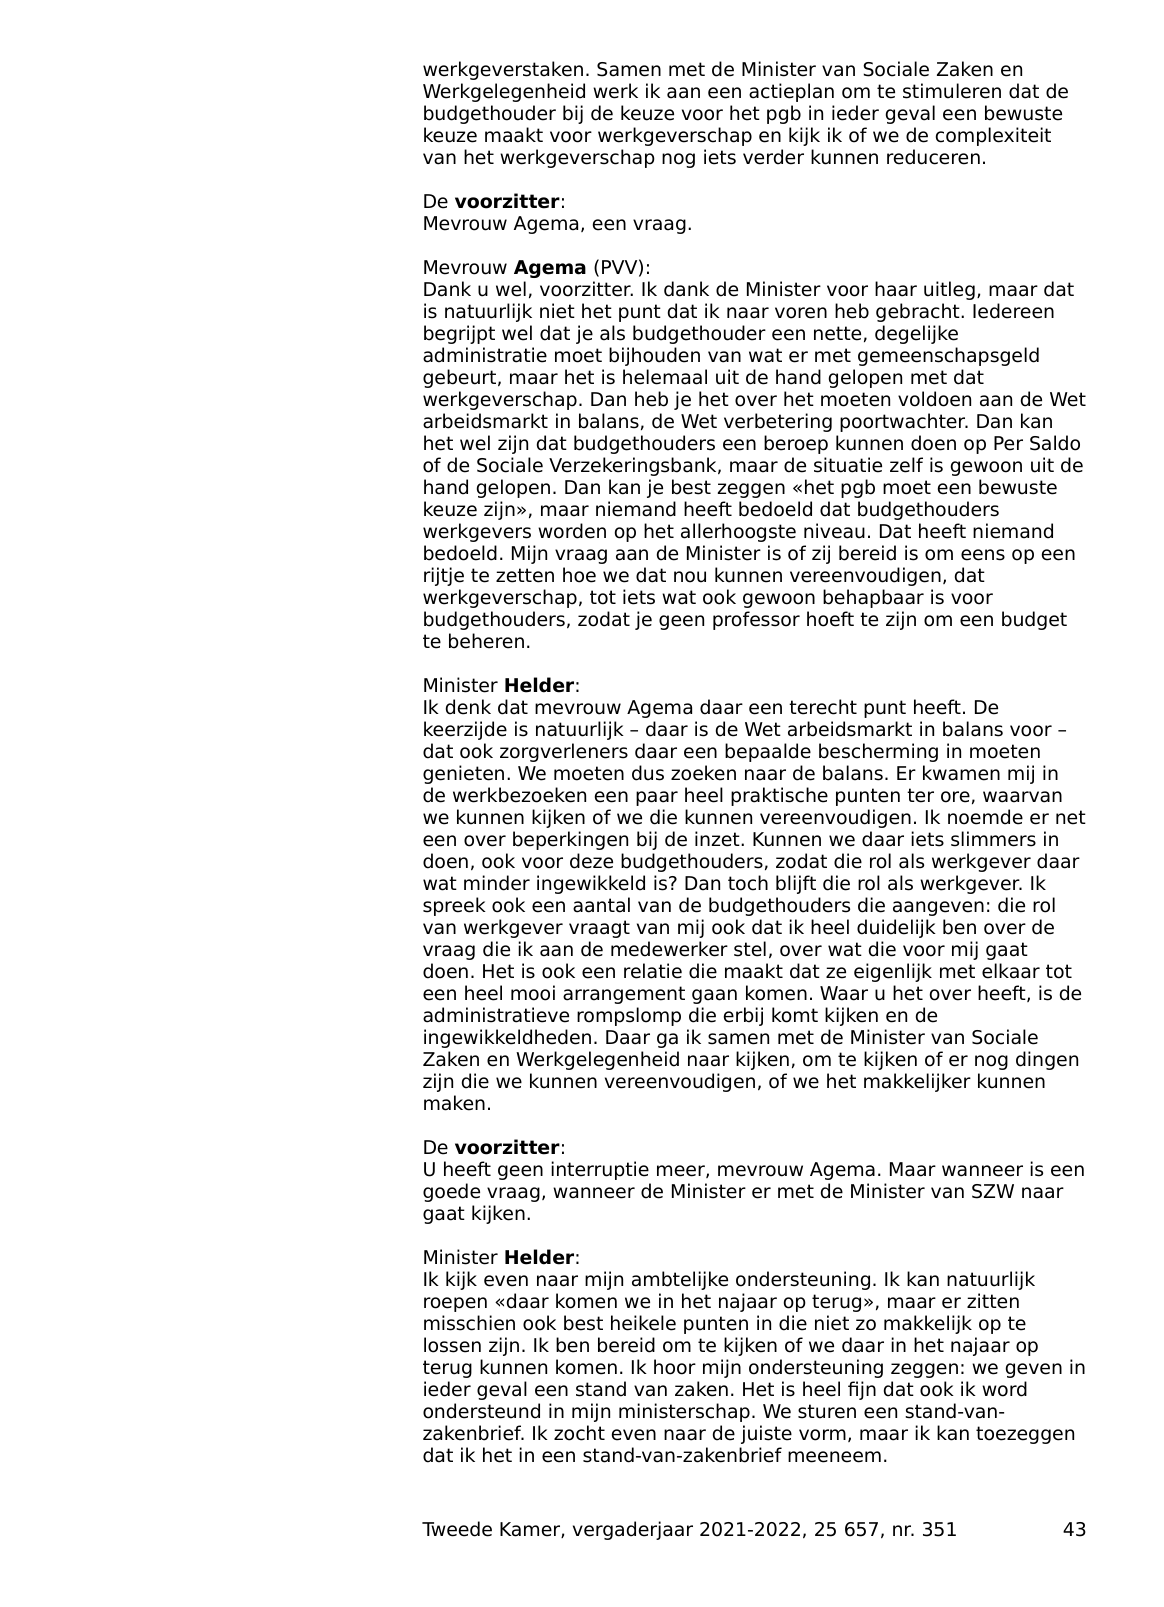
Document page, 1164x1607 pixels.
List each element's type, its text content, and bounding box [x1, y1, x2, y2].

text werkgeverstaken. Samen met de Minister van Sociale Zaken en Werkgelegenheid werk ik aan een actieplan om te stimuleren dat de budgethouder bij de keuze voor het pgb in ieder geval een bewuste keuze maakt voor werkgeverschap en kijk ik of we de complexiteit van het werkgeverschap nog iets verder kunnen reduceren. [422, 59, 1087, 169]
text Ik kijk even naar mijn ambtelijke ondersteuning. Ik kan natuurlijk roepen «daar komen we in het najaar op terug», maar er zitten misschien ook best heikele punten in die niet zo makkelijk op te lossen zijn. Ik ben bereid om te kijken of we daar in het najaar op terug kunnen komen. Ik hoor mijn ondersteuning zeggen: we geven in ieder geval een stand van zaken. Het is heel fijn dat ook ik word ondersteund in mijn ministerschap. We sturen een stand-van-zakenbrief. Ik zocht even naar de juiste vorm, maar ik kan toezeggen dat ik het in een stand-van-zakenbrief meeneem. [422, 1269, 1087, 1467]
text U heeft geen interruptie meer, mevrouw Agema. Maar wanneer is een goede vraag, wanneer de Minister er met de Minister van SZW naar gaat kijken. [422, 1159, 1087, 1225]
text Ik denk dat mevrouw Agema daar een terecht punt heeft. De keerzijde is natuurlijk – daar is de Wet arbeidsmarkt in balans voor – dat ook zorgverleners daar een bepaalde bescherming in moeten genieten. We moeten dus zoeken naar de balans. Er kwamen mij in de werkbezoeken een paar heel praktische punten ter ore, waarvan we kunnen kijken of we die kunnen vereenvoudigen. Ik noemde er net een over beperkingen bij de inzet. Kunnen we daar iets slimmers in doen, ook voor deze budgethouders, zodat die rol als werkgever daar wat minder ingewikkeld is? Dan toch blijft die rol als werkgever. Ik spreek ook een aantal van de budgethouders die aangeven: die rol van werkgever vraagt van mij ook dat ik heel duidelijk ben over de vraag die ik aan de medewerker stel, over wat die voor mij gaat doen. Het is ook een relatie die maakt dat ze eigenlijk met elkaar tot een heel mooi arrangement gaan komen. Waar u het over heeft, is de administratieve rompslomp die erbij komt kijken en de ingewikkeldheden. Daar ga ik samen met de Minister van Sociale Zaken en Werkgelegenheid naar kijken, om te kijken of er nog dingen zijn die we kunnen vereenvoudigen, of we het makkelijker kunnen maken. [422, 697, 1087, 1115]
text De voorzitter: [422, 1137, 1087, 1159]
text Dank u wel, voorzitter. Ik dank de Minister voor haar uitleg, maar dat is natuurlijk niet het punt dat ik naar voren heb gebracht. Iedereen begrijpt wel dat je als budgethouder een nette, degelijke administratie moet bijhouden van wat er met gemeenschapsgeld gebeurt, maar het is helemaal uit de hand gelopen met dat werkgeverschap. Dan heb je het over het moeten voldoen aan de Wet arbeidsmarkt in balans, de Wet verbetering poortwachter. Dan kan het wel zijn dat budgethouders een beroep kunnen doen op Per Saldo of de Sociale Verzekeringsbank, maar de situatie zelf is gewoon uit de hand gelopen. Dan kan je best zeggen «het pgb moet een bewuste keuze zijn», maar niemand heeft bedoeld dat budgethouders werkgevers worden op het allerhoogste niveau. Dat heeft niemand bedoeld. Mijn vraag aan de Minister is of zij bereid is om eens op een rijtje te zetten hoe we dat nou kunnen vereenvoudigen, dat werkgeverschap, tot iets wat ook gewoon behapbaar is voor budgethouders, zodat je geen professor hoeft te zijn om een budget te beheren. [422, 279, 1087, 653]
text Minister Helder: [422, 675, 1087, 697]
text Mevrouw Agema, een vraag. [422, 213, 1087, 235]
text Mevrouw Agema (PVV): [422, 257, 1087, 279]
text Minister Helder: [422, 1247, 1087, 1269]
text De voorzitter: [422, 191, 1087, 213]
